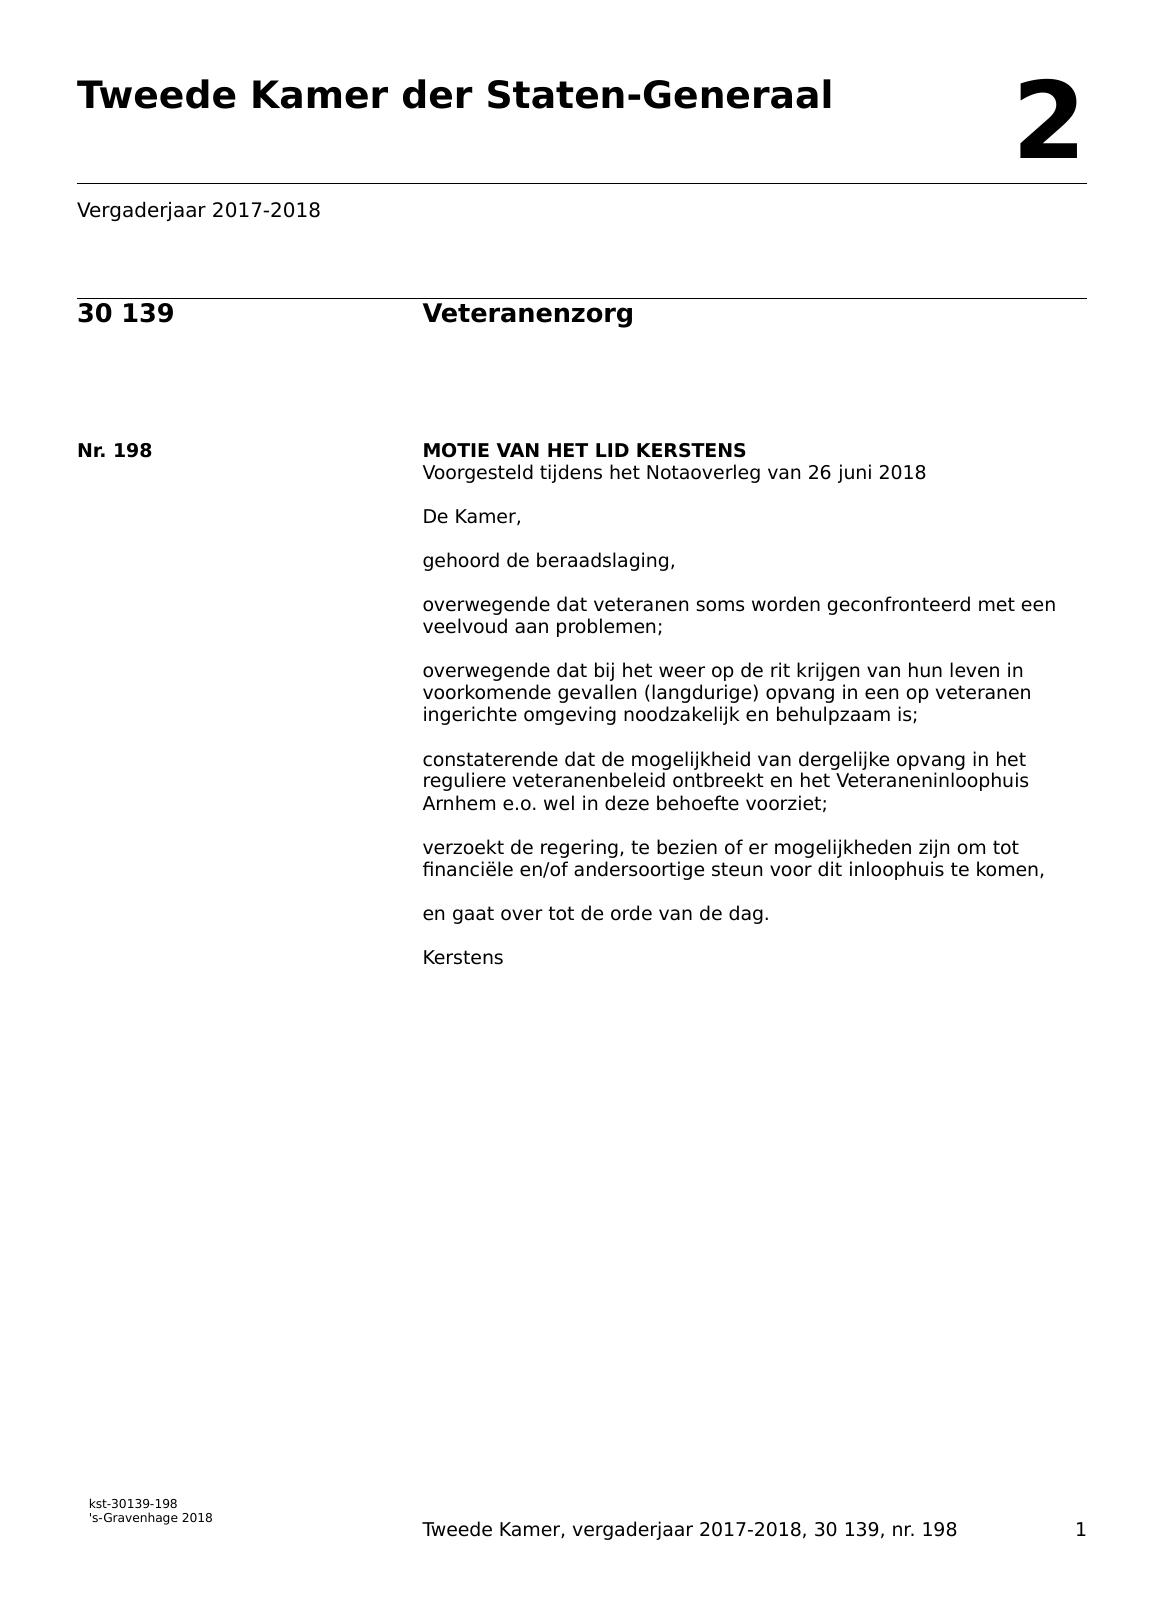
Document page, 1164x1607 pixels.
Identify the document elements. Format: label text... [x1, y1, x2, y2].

subtitle Nr. 198 MOTIE VAN HET LID KERSTENS [77, 440, 1087, 462]
table_cell Vergaderjaar 2017-2018 [77, 184, 1087, 298]
table_header 2 [886, 59, 1087, 183]
text gehoord de beraadslaging, [422, 550, 1087, 572]
text overwegende dat bij het weer op de rit krijgen van hun leven in voorkomende gevallen (langdurige) opvang in een op veteranen ingerichte omgeving noodzakelijk en behulpzaam is; [422, 660, 1087, 726]
text en gaat over tot de orde van de dag. [422, 903, 1087, 925]
text De Kamer, [422, 506, 1087, 528]
table_header Tweede Kamer der Staten-Generaal [77, 59, 886, 183]
text kst-30139-198 [88, 1497, 323, 1511]
text verzoekt de regering, te bezien of er mogelijkheden zijn om tot financiële en/of andersoortige steun voor dit inloophuis te komen, [422, 837, 1087, 881]
text constaterende dat de mogelijkheid van dergelijke opvang in het reguliere veteranenbeleid ontbreekt en het Veteraneninloophuis Arnhem e.o. wel in deze behoefte voorziet; [422, 748, 1087, 814]
subtitle 30 139 Veteranenzorg [77, 299, 1087, 329]
text overwegende dat veteranen soms worden geconfronteerd met een veelvoud aan problemen; [422, 594, 1087, 638]
text Voorgesteld tijdens het Notaoverleg van 26 juni 2018 [422, 462, 1087, 484]
text 's-Gravenhage 2018 [88, 1511, 323, 1525]
text Kerstens [422, 947, 1087, 969]
